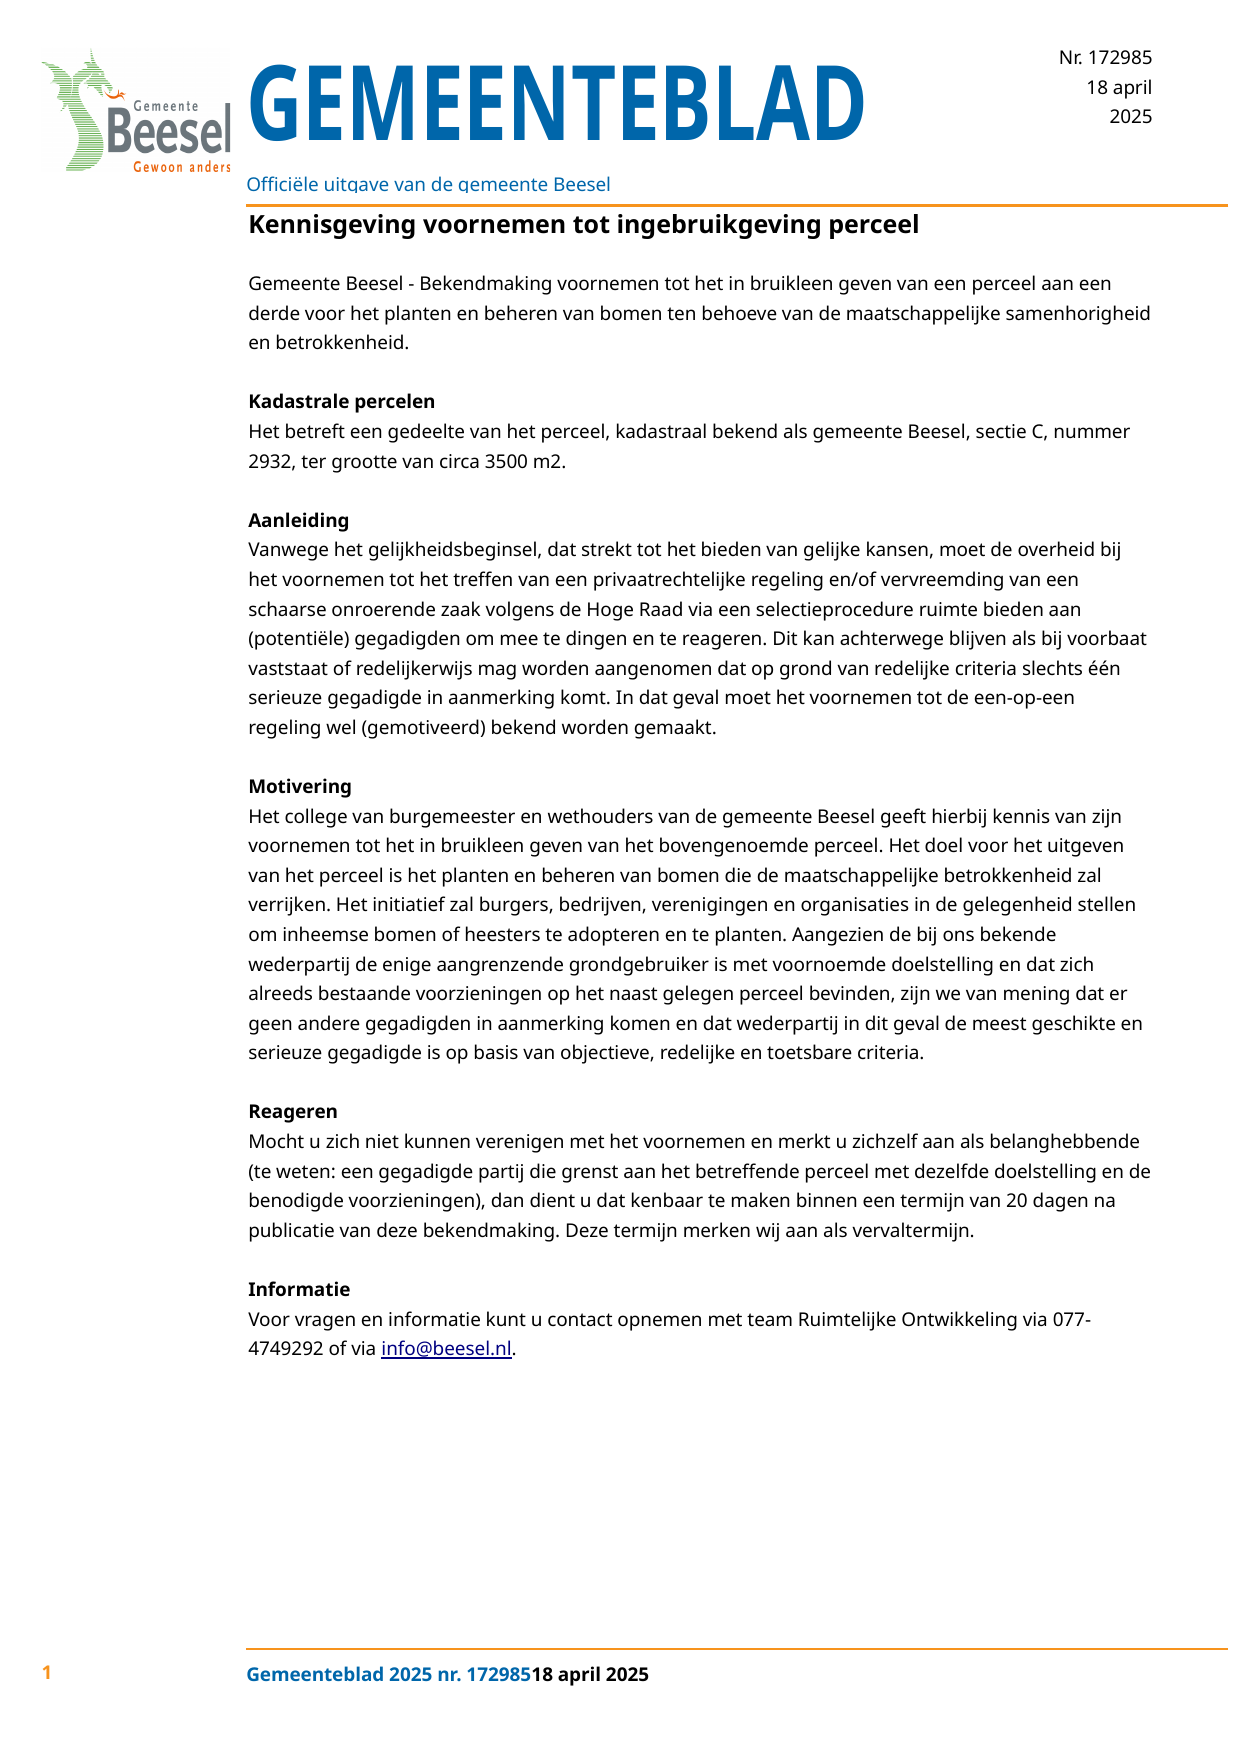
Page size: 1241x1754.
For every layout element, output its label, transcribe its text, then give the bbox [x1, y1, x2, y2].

text Voor vragen en informatie kunt u contact opnemen met team Ruimtelijke Ontwikkeling via 077-4749292 of via info@beesel.nl. [248, 1306, 1152, 1361]
text Reageren [248, 1099, 1152, 1124]
text Motivering [248, 773, 1152, 799]
text Het college van burgemeester en wethouders van de gemeente Beesel geeft hierbij kennis van zijn voornemen tot het in bruikleen geven van het bovengenoemde perceel. Het doel voor het uitgeven van het perceel is het planten en beheren van bomen die de maatschappelijke betrokkenheid zal verrijken. Het initiatief zal burgers, bedrijven, verenigingen en organisaties in de gelegenheid stellen om inheemse bomen of heesters te adopteren en te planten. Aangezien de bij ons bekende wederpartij de enige aangrenzende grondgebruiker is met voornoemde doelstelling en dat zich alreeds bestaande voorzieningen op het naast gelegen perceel bevinden, zijn we van mening dat er geen andere gegadigden in aanmerking komen en dat wederpartij in dit geval de meest geschikte en serieuze gegadigde is op basis van objectieve, redelijke en toetsbare criteria. [248, 803, 1152, 1065]
text Mocht u zich niet kunnen verenigen met het voornemen en merkt u zichzelf aan als belanghebbende (te weten: een gegadigde partij die grenst aan het betreffende perceel met dezelfde doelstelling en de benodigde voorzieningen), dan dient u dat kenbaar te maken binnen een termijn van 20 dagen na publicatie van deze bekendmaking. Deze termijn merken wij aan als vervaltermijn. [248, 1128, 1152, 1243]
text Kennisgeving voornemen tot ingebruikgeving perceel [248, 207, 1152, 241]
picture [41, 47, 231, 172]
text Informatie [248, 1276, 1152, 1302]
text Aanleiding [248, 507, 1152, 533]
text Gemeente Beesel - Bekendmaking voornemen tot het in bruikleen geven van een perceel aan een derde voor het planten en beheren van bomen ten behoeve van de maatschappelijke samenhorigheid en betrokkenheid. [248, 270, 1152, 355]
text Het betreft een gedeelte van het perceel, kadastraal bekend als gemeente Beesel, sectie C, nummer 2932, ter grootte van circa 3500 m2. [248, 418, 1152, 473]
text Vanwege het gelijkheidsbeginsel, dat strekt tot het bieden van gelijke kansen, moet de overheid bij het voornemen tot het treffen van een privaatrechtelijke regeling en/of vervreemding van een schaarse onroerende zaak volgens de Hoge Raad via een selectieprocedure ruimte bieden aan (potentiële) gegadigden om mee te dingen en te reageren. Dit kan achterwege blijven als bij voorbaat vaststaat of redelijkerwijs mag worden aangenomen dat op grond van redelijke criteria slechts één serieuze gegadigde in aanmerking komt. In dat geval moet het voornemen tot de een-op-een regeling wel (gemotiveerd) bekend worden gemaakt. [248, 537, 1152, 740]
text Kadastrale percelen [248, 389, 1152, 414]
